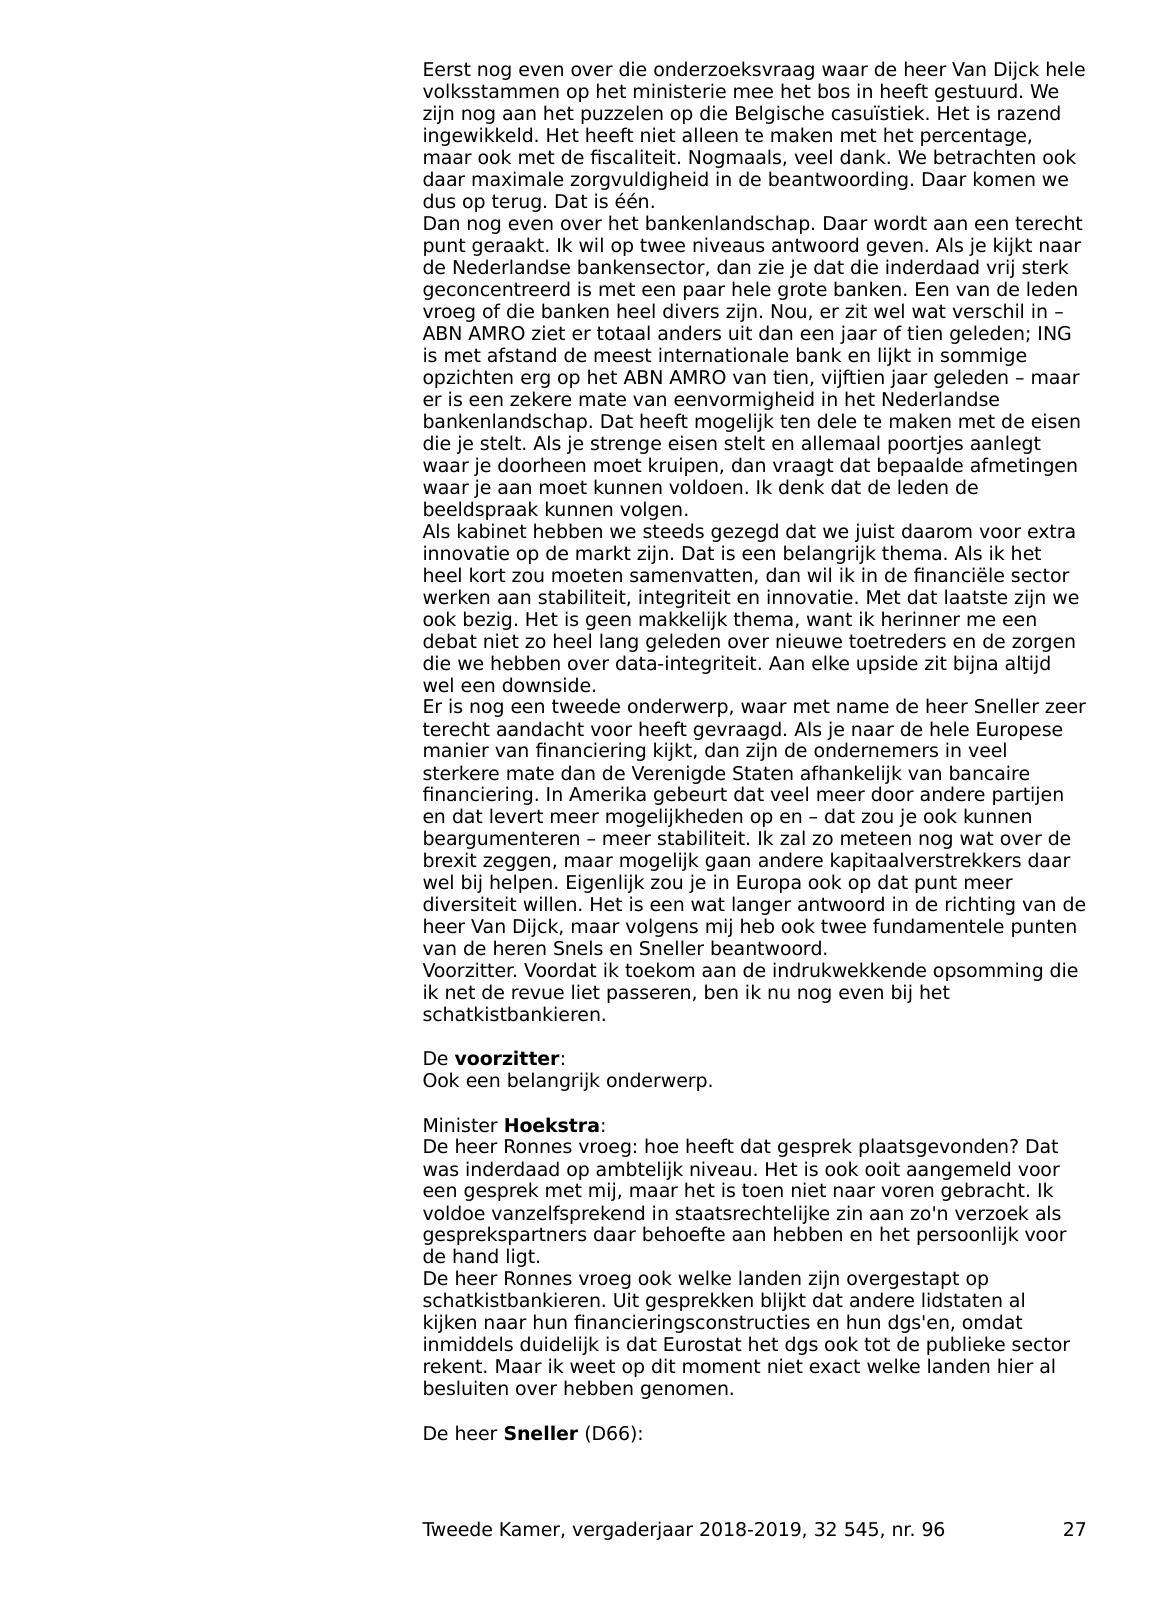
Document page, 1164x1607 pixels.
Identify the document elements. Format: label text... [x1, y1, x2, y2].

text Ook een belangrijk onderwerp. [422, 1070, 1087, 1092]
text De heer Ronnes vroeg ook welke landen zijn overgestapt op schatkistbankieren. Uit gesprekken blijkt dat andere lidstaten al kijken naar hun financieringsconstructies en hun dgs'en, omdat inmiddels duidelijk is dat Eurostat het dgs ook tot de publieke sector rekent. Maar ik weet op dit moment niet exact welke landen hier al besluiten over hebben genomen. [422, 1268, 1087, 1400]
text Als kabinet hebben we steeds gezegd dat we juist daarom voor extra innovatie op de markt zijn. Dat is een belangrijk thema. Als ik het heel kort zou moeten samenvatten, dan wil ik in de financiële sector werken aan stabiliteit, integriteit en innovatie. Met dat laatste zijn we ook bezig. Het is geen makkelijk thema, want ik herinner me een debat niet zo heel lang geleden over nieuwe toetreders en de zorgen die we hebben over data-integriteit. Aan elke upside zit bijna altijd wel een downside. [422, 521, 1087, 696]
text Minister Hoekstra: [422, 1114, 1087, 1136]
text Voorzitter. Voordat ik toekom aan de indrukwekkende opsomming die ik net de revue liet passeren, ben ik nu nog even bij het schatkistbankieren. [422, 960, 1087, 1026]
text Er is nog een tweede onderwerp, waar met name de heer Sneller zeer terecht aandacht voor heeft gevraagd. Als je naar de hele Europese manier van financiering kijkt, dan zijn de ondernemers in veel sterkere mate dan de Verenigde Staten afhankelijk van bancaire financiering. In Amerika gebeurt dat veel meer door andere partijen en dat levert meer mogelijkheden op en – dat zou je ook kunnen beargumenteren – meer stabiliteit. Ik zal zo meteen nog wat over de brexit zeggen, maar mogelijk gaan andere kapitaalverstrekkers daar wel bij helpen. Eigenlijk zou je in Europa ook op dat punt meer diversiteit willen. Het is een wat langer antwoord in de richting van de heer Van Dijck, maar volgens mij heb ook twee fundamentele punten van de heren Snels en Sneller beantwoord. [422, 696, 1087, 960]
text De heer Sneller (D66): [422, 1422, 1087, 1444]
text De voorzitter: [422, 1048, 1087, 1070]
text De heer Ronnes vroeg: hoe heeft dat gesprek plaatsgevonden? Dat was inderdaad op ambtelijk niveau. Het is ook ooit aangemeld voor een gesprek met mij, maar het is toen niet naar voren gebracht. Ik voldoe vanzelfsprekend in staatsrechtelijke zin aan zo'n verzoek als gesprekspartners daar behoefte aan hebben en het persoonlijk voor de hand ligt. [422, 1136, 1087, 1268]
text Eerst nog even over die onderzoeksvraag waar de heer Van Dijck hele volksstammen op het ministerie mee het bos in heeft gestuurd. We zijn nog aan het puzzelen op die Belgische casuïstiek. Het is razend ingewikkeld. Het heeft niet alleen te maken met het percentage, maar ook met de fiscaliteit. Nogmaals, veel dank. We betrachten ook daar maximale zorgvuldigheid in de beantwoording. Daar komen we dus op terug. Dat is één. [422, 59, 1087, 213]
text Dan nog even over het bankenlandschap. Daar wordt aan een terecht punt geraakt. Ik wil op twee niveaus antwoord geven. Als je kijkt naar de Nederlandse bankensector, dan zie je dat die inderdaad vrij sterk geconcentreerd is met een paar hele grote banken. Een van de leden vroeg of die banken heel divers zijn. Nou, er zit wel wat verschil in – ABN AMRO ziet er totaal anders uit dan een jaar of tien geleden; ING is met afstand de meest internationale bank en lijkt in sommige opzichten erg op het ABN AMRO van tien, vijftien jaar geleden – maar er is een zekere mate van eenvormigheid in het Nederlandse bankenlandschap. Dat heeft mogelijk ten dele te maken met de eisen die je stelt. Als je strenge eisen stelt en allemaal poortjes aanlegt waar je doorheen moet kruipen, dan vraagt dat bepaalde afmetingen waar je aan moet kunnen voldoen. Ik denk dat de leden de beeldspraak kunnen volgen. [422, 213, 1087, 521]
